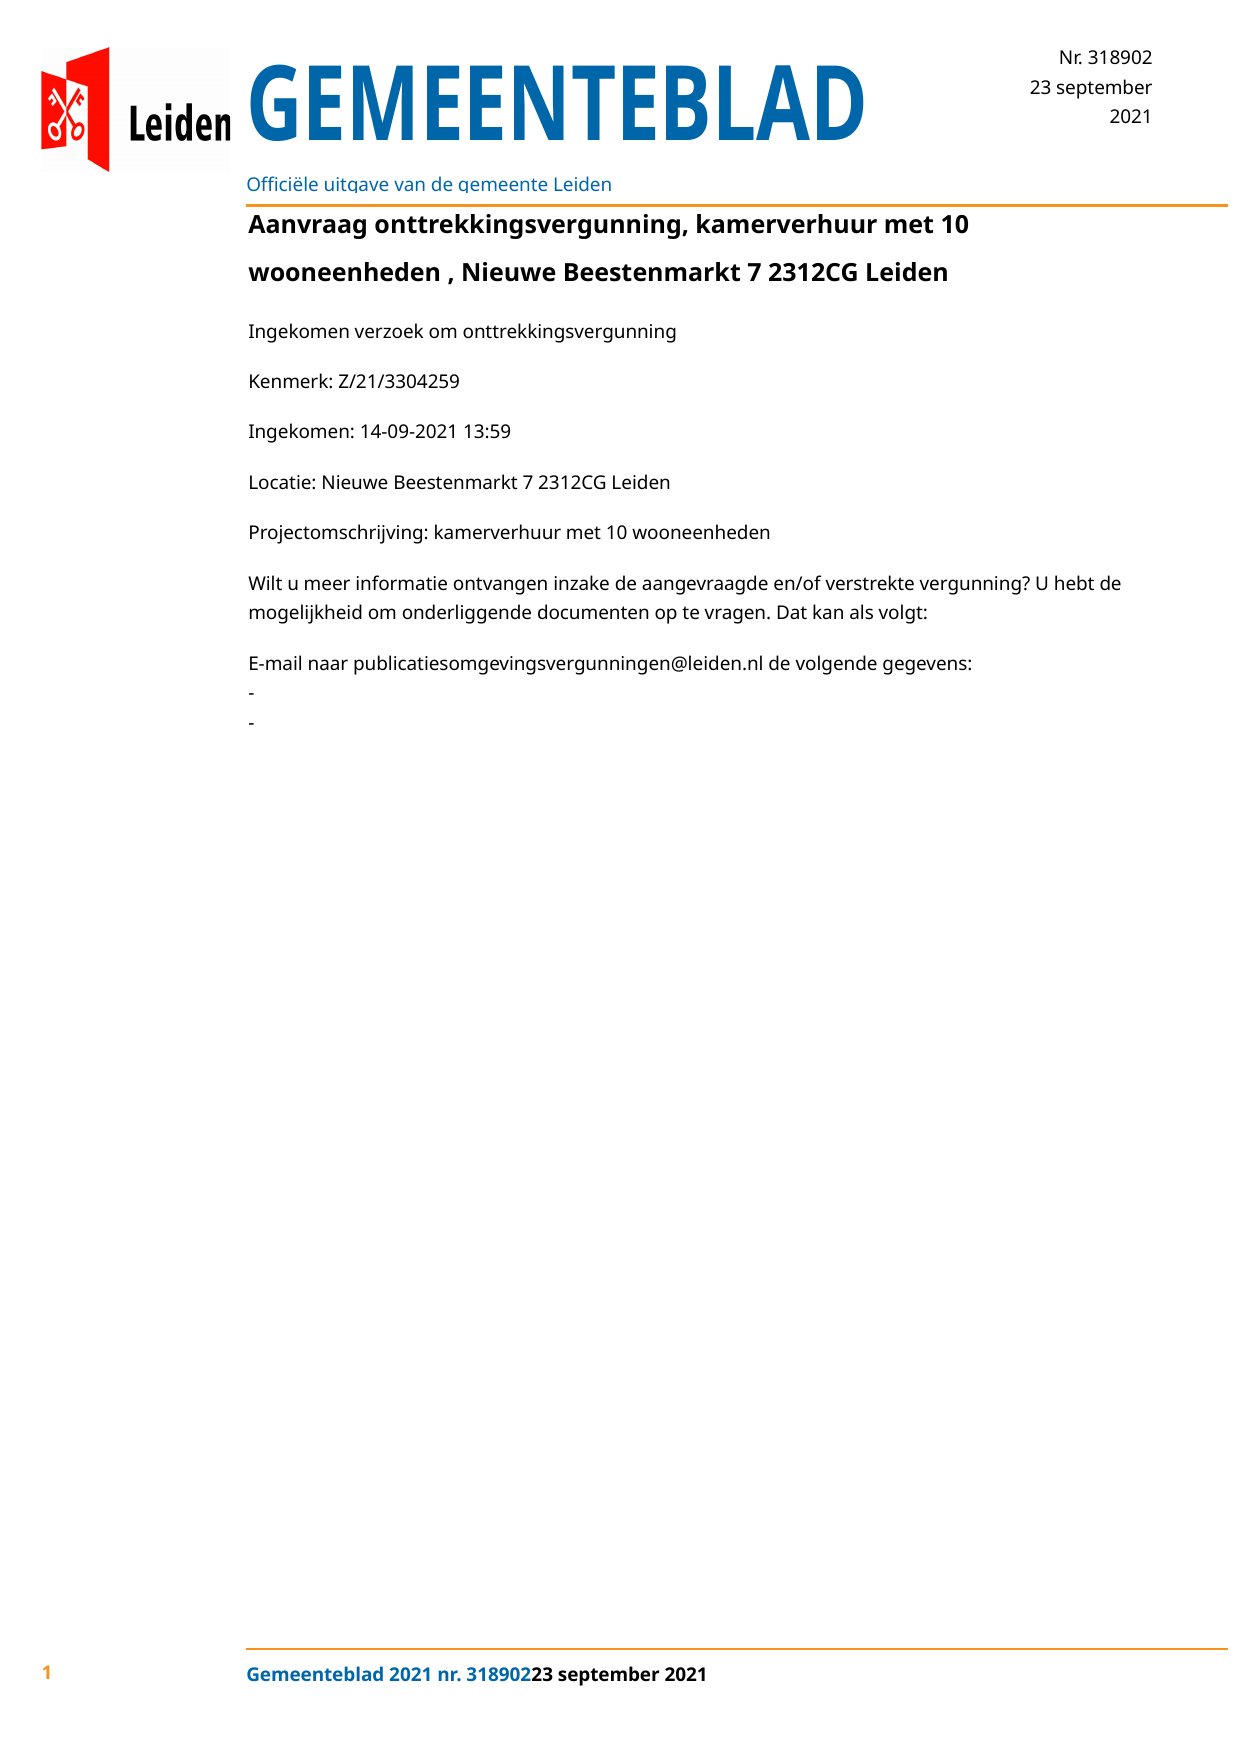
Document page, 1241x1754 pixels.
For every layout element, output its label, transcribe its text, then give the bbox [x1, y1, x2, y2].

text Wilt u meer informatie ontvangen inzake de aangevraagde en/of verstrekte vergunning? U hebt de mogelijkheid om onderliggende documenten op te vragen. Dat kan als volgt: [248, 570, 1152, 625]
text E-mail naar publicatiesomgevingsvergunningen@leiden.nl de volgende gegevens: [248, 650, 1152, 676]
text Projectomschrijving: kamerverhuur met 10 wooneenheden [248, 519, 1152, 545]
picture [41, 47, 231, 172]
text Ingekomen verzoek om onttrekkingsvergunning [248, 318, 1152, 344]
text Locatie: Nieuwe Beestenmarkt 7 2312CG Leiden [248, 469, 1152, 495]
text Aanvraag onttrekkingsvergunning, kamerverhuur met 10 wooneenheden , Nieuwe Beestenmarkt 7 2312CG Leiden [248, 207, 1152, 288]
text Ingekomen: 14-09-2021 13:59 [248, 419, 1152, 444]
text Kenmerk: Z/21/3304259 [248, 368, 1152, 394]
